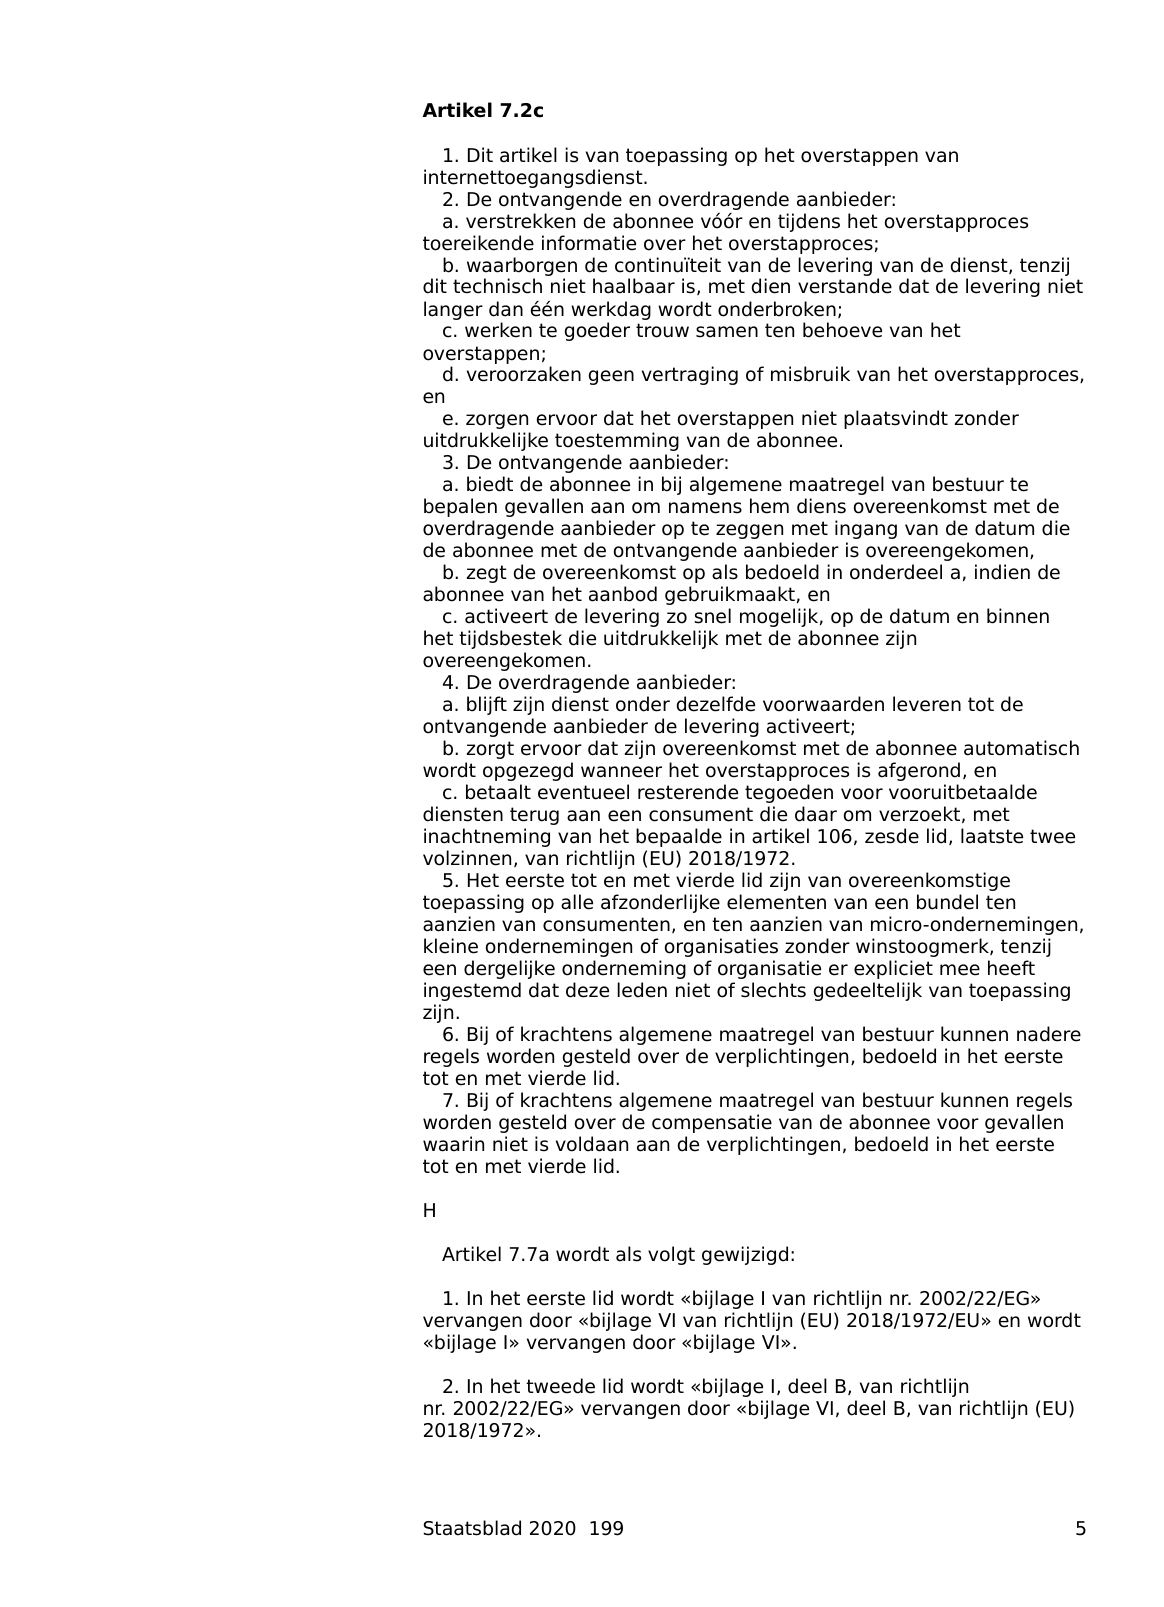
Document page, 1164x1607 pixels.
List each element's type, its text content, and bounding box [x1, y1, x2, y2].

text c. werken te goeder trouw samen ten behoeve van het overstappen; [422, 320, 1087, 364]
text H [422, 1200, 1087, 1222]
text b. zegt de overeenkomst op als bedoeld in onderdeel a, indien de abonnee van het aanbod gebruikmaakt, en [422, 562, 1087, 606]
text b. waarborgen de continuïteit van de levering van de dienst, tenzij dit technisch niet haalbaar is, met dien verstande dat de levering niet langer dan één werkdag wordt onderbroken; [422, 254, 1087, 320]
text a. verstrekken de abonnee vóór en tijdens het overstapproces toereikende informatie over het overstapproces; [422, 211, 1087, 254]
text 7. Bij of krachtens algemene maatregel van bestuur kunnen regels worden gesteld over de compensatie van de abonnee voor gevallen waarin niet is voldaan aan de verplichtingen, bedoeld in het eerste tot en met vierde lid. [422, 1090, 1087, 1178]
text Artikel 7.7a wordt als volgt gewijzigd: [422, 1244, 1087, 1266]
text 1. Dit artikel is van toepassing op het overstappen van internettoegangsdienst. [422, 144, 1087, 188]
text c. activeert de levering zo snel mogelijk, op de datum en binnen het tijdsbestek die uitdrukkelijk met de abonnee zijn overeengekomen. [422, 606, 1087, 672]
text 1. In het eerste lid wordt «bijlage I van richtlijn nr. 2002/22/EG» vervangen door «bijlage VI van richtlijn (EU) 2018/1972/EU» en wordt «bijlage I» vervangen door «bijlage VI». [422, 1288, 1087, 1354]
text 2. De ontvangende en overdragende aanbieder: [422, 188, 1087, 211]
text 4. De overdragende aanbieder: [422, 672, 1087, 694]
text 2. In het tweede lid wordt «bijlage I, deel B, van richtlijn nr. 2002/22/EG» vervangen door «bijlage VI, deel B, van richtlijn (EU) 2018/1972». [422, 1376, 1087, 1442]
text e. zorgen ervoor dat het overstappen niet plaatsvindt zonder uitdrukkelijke toestemming van de abonnee. [422, 408, 1087, 452]
text c. betaalt eventueel resterende tegoeden voor vooruitbetaalde diensten terug aan een consument die daar om verzoekt, met inachtneming van het bepaalde in artikel 106, zesde lid, laatste twee volzinnen, van richtlijn (EU) 2018/1972. [422, 782, 1087, 870]
text 3. De ontvangende aanbieder: [422, 452, 1087, 474]
text 5. Het eerste tot en met vierde lid zijn van overeenkomstige toepassing op alle afzonderlijke elementen van een bundel ten aanzien van consumenten, en ten aanzien van micro-ondernemingen, kleine ondernemingen of organisaties zonder winstoogmerk, tenzij een dergelijke onderneming of organisatie er expliciet mee heeft ingestemd dat deze leden niet of slechts gedeeltelijk van toepassing zijn. [422, 870, 1087, 1024]
text d. veroorzaken geen vertraging of misbruik van het overstapproces, en [422, 364, 1087, 408]
subtitle Artikel 7.2c [422, 100, 1087, 122]
text b. zorgt ervoor dat zijn overeenkomst met de abonnee automatisch wordt opgezegd wanneer het overstapproces is afgerond, en [422, 738, 1087, 782]
text a. biedt de abonnee in bij algemene maatregel van bestuur te bepalen gevallen aan om namens hem diens overeenkomst met de overdragende aanbieder op te zeggen met ingang van de datum die de abonnee met de ontvangende aanbieder is overeengekomen, [422, 474, 1087, 562]
text a. blijft zijn dienst onder dezelfde voorwaarden leveren tot de ontvangende aanbieder de levering activeert; [422, 694, 1087, 738]
text 6. Bij of krachtens algemene maatregel van bestuur kunnen nadere regels worden gesteld over de verplichtingen, bedoeld in het eerste tot en met vierde lid. [422, 1024, 1087, 1090]
